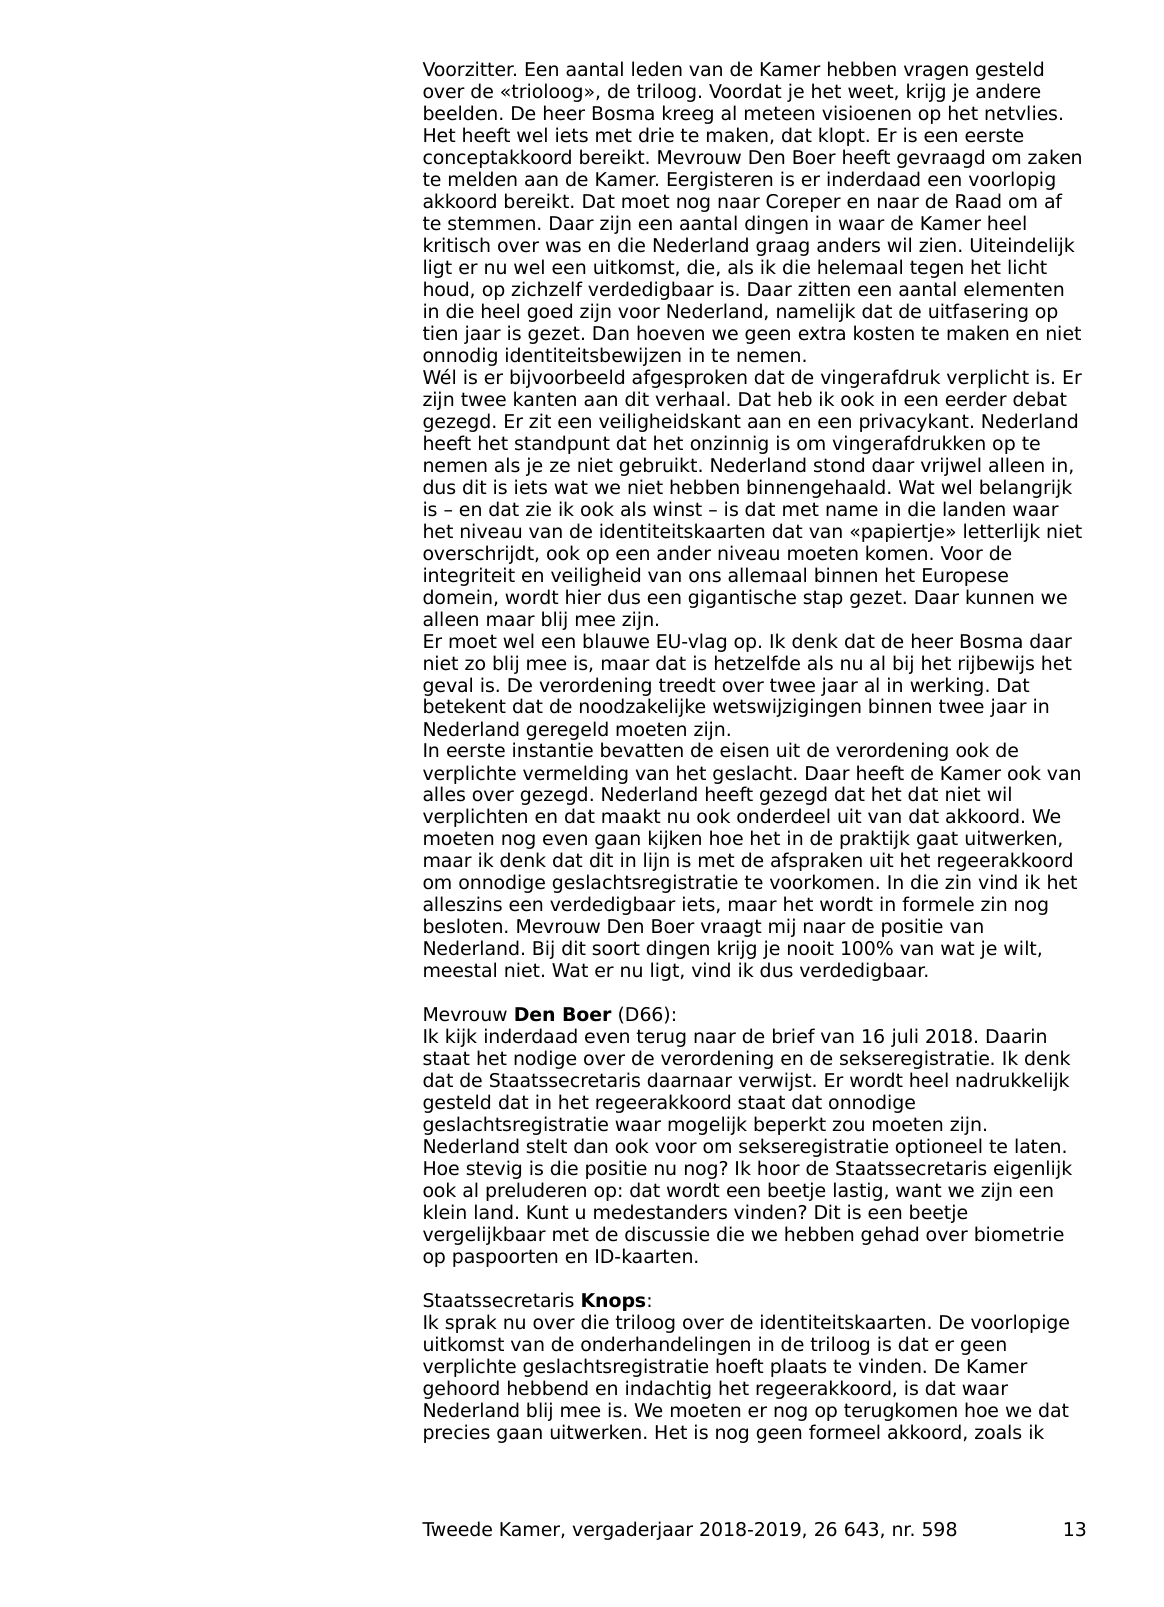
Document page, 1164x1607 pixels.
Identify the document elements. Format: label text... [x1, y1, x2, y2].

text Voorzitter. Een aantal leden van de Kamer hebben vragen gesteld over de «trioloog», de triloog. Voordat je het weet, krijg je andere beelden. De heer Bosma kreeg al meteen visioenen op het netvlies. Het heeft wel iets met drie te maken, dat klopt. Er is een eerste conceptakkoord bereikt. Mevrouw Den Boer heeft gevraagd om zaken te melden aan de Kamer. Eergisteren is er inderdaad een voorlopig akkoord bereikt. Dat moet nog naar Coreper en naar de Raad om af te stemmen. Daar zijn een aantal dingen in waar de Kamer heel kritisch over was en die Nederland graag anders wil zien. Uiteindelijk ligt er nu wel een uitkomst, die, als ik die helemaal tegen het licht houd, op zichzelf verdedigbaar is. Daar zitten een aantal elementen in die heel goed zijn voor Nederland, namelijk dat de uitfasering op tien jaar is gezet. Dan hoeven we geen extra kosten te maken en niet onnodig identiteitsbewijzen in te nemen. [422, 59, 1087, 367]
text Ik sprak nu over die triloog over de identiteitskaarten. De voorlopige uitkomst van de onderhandelingen in de triloog is dat er geen verplichte geslachtsregistratie hoeft plaats te vinden. De Kamer gehoord hebbend en indachtig het regeerakkoord, is dat waar Nederland blij mee is. We moeten er nog op terugkomen hoe we dat precies gaan uitwerken. Het is nog geen formeel akkoord, zoals ik [422, 1312, 1087, 1444]
text Mevrouw Den Boer (D66): [422, 1004, 1087, 1026]
text Staatssecretaris Knops: [422, 1290, 1087, 1312]
text Er moet wel een blauwe EU-vlag op. Ik denk dat de heer Bosma daar niet zo blij mee is, maar dat is hetzelfde als nu al bij het rijbewijs het geval is. De verordening treedt over twee jaar al in werking. Dat betekent dat de noodzakelijke wetswijzigingen binnen twee jaar in Nederland geregeld moeten zijn. [422, 631, 1087, 740]
text In eerste instantie bevatten de eisen uit de verordening ook de verplichte vermelding van het geslacht. Daar heeft de Kamer ook van alles over gezegd. Nederland heeft gezegd dat het dat niet wil verplichten en dat maakt nu ook onderdeel uit van dat akkoord. We moeten nog even gaan kijken hoe het in de praktijk gaat uitwerken, maar ik denk dat dit in lijn is met de afspraken uit het regeerakkoord om onnodige geslachtsregistratie te voorkomen. In die zin vind ik het alleszins een verdedigbaar iets, maar het wordt in formele zin nog besloten. Mevrouw Den Boer vraagt mij naar de positie van Nederland. Bij dit soort dingen krijg je nooit 100% van wat je wilt, meestal niet. Wat er nu ligt, vind ik dus verdedigbaar. [422, 740, 1087, 982]
text Ik kijk inderdaad even terug naar de brief van 16 juli 2018. Daarin staat het nodige over de verordening en de sekseregistratie. Ik denk dat de Staatssecretaris daarnaar verwijst. Er wordt heel nadrukkelijk gesteld dat in het regeerakkoord staat dat onnodige geslachtsregistratie waar mogelijk beperkt zou moeten zijn. Nederland stelt dan ook voor om sekseregistratie optioneel te laten. Hoe stevig is die positie nu nog? Ik hoor de Staatssecretaris eigenlijk ook al preluderen op: dat wordt een beetje lastig, want we zijn een klein land. Kunt u medestanders vinden? Dit is een beetje vergelijkbaar met de discussie die we hebben gehad over biometrie op paspoorten en ID-kaarten. [422, 1026, 1087, 1268]
text Wél is er bijvoorbeeld afgesproken dat de vingerafdruk verplicht is. Er zijn twee kanten aan dit verhaal. Dat heb ik ook in een eerder debat gezegd. Er zit een veiligheidskant aan en een privacykant. Nederland heeft het standpunt dat het onzinnig is om vingerafdrukken op te nemen als je ze niet gebruikt. Nederland stond daar vrijwel alleen in, dus dit is iets wat we niet hebben binnengehaald. Wat wel belangrijk is – en dat zie ik ook als winst – is dat met name in die landen waar het niveau van de identiteitskaarten dat van «papiertje» letterlijk niet overschrijdt, ook op een ander niveau moeten komen. Voor de integriteit en veiligheid van ons allemaal binnen het Europese domein, wordt hier dus een gigantische stap gezet. Daar kunnen we alleen maar blij mee zijn. [422, 367, 1087, 631]
